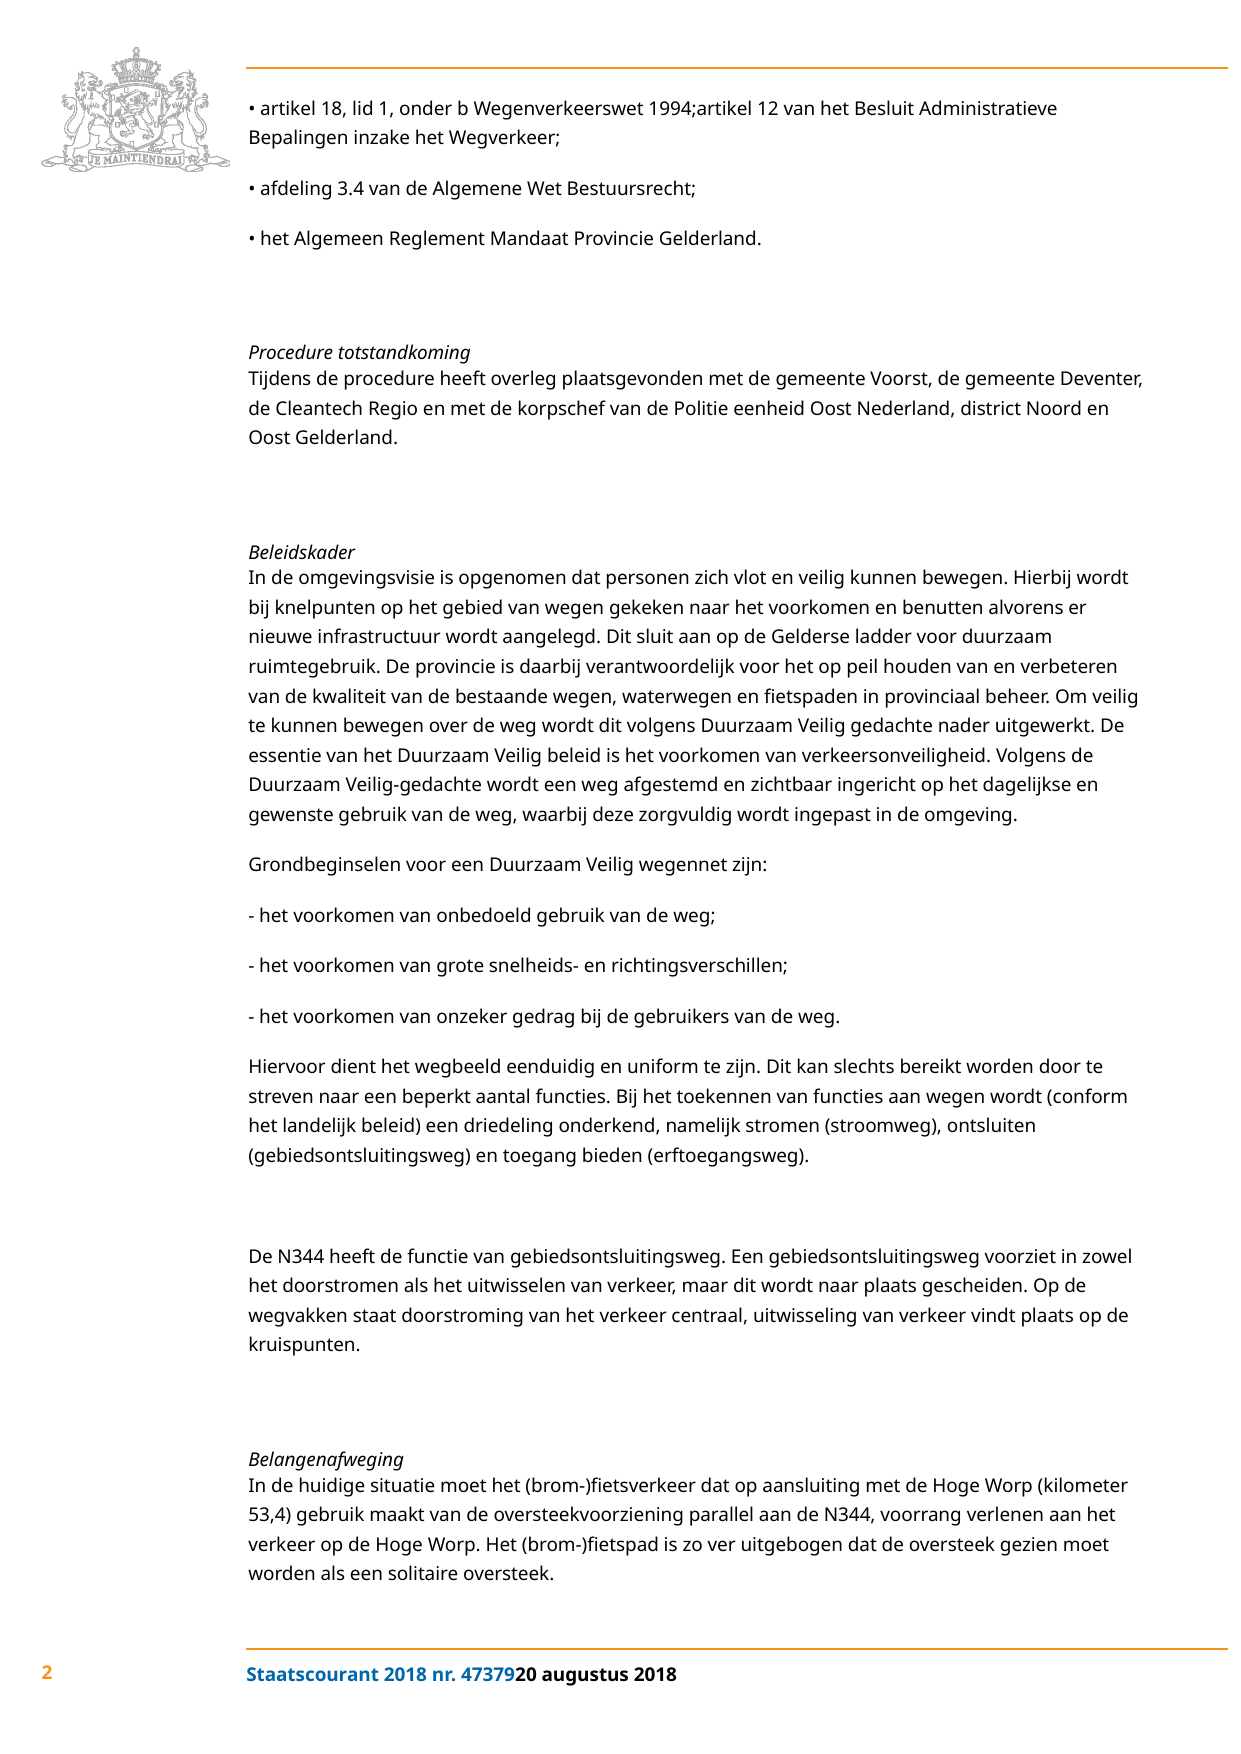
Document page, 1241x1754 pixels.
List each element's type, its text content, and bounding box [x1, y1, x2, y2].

text - het voorkomen van onzeker gedrag bij de gebruikers van de weg. [248, 1003, 1152, 1029]
text • artikel 18, lid 1, onder b Wegenverkeerswet 1994;artikel 12 van het Besluit Administratieve Bepalingen inzake het Wegverkeer; [248, 95, 1152, 150]
text • afdeling 3.4 van de Algemene Wet Bestuursrecht; [248, 175, 1152, 201]
text Beleidskader [248, 539, 1152, 564]
text De N344 heeft de functie van gebiedsontsluitingsweg. Een gebiedsontsluitingsweg voorziet in zowel het doorstromen als het uitwisselen van verkeer, maar dit wordt naar plaats gescheiden. Op de wegvakken staat doorstroming van het verkeer centraal, uitwisseling van verkeer vindt plaats op de kruispunten. [248, 1243, 1152, 1357]
text In de omgevingsvisie is opgenomen dat personen zich vlot en veilig kunnen bewegen. Hierbij wordt bij knelpunten op het gebied van wegen gekeken naar het voorkomen en benutten alvorens er nieuwe infrastructuur wordt aangelegd. Dit sluit aan op de Gelderse ladder voor duurzaam ruimtegebruik. De provincie is daarbij verantwoordelijk voor het op peil houden van en verbeteren van de kwaliteit van de bestaande wegen, waterwegen en fietspaden in provinciaal beheer. Om veilig te kunnen bewegen over de weg wordt dit volgens Duurzaam Veilig gedachte nader uitgewerkt. De essentie van het Duurzaam Veilig beleid is het voorkomen van verkeersonveiligheid. Volgens de Duurzaam Veilig-gedachte wordt een weg afgestemd en zichtbaar ingericht op het dagelijkse en gewenste gebruik van de weg, waarbij deze zorgvuldig wordt ingepast in de omgeving. [248, 564, 1152, 827]
text Grondbeginselen voor een Duurzaam Veilig wegennet zijn: [248, 852, 1152, 877]
text Hiervoor dient het wegbeeld eenduidig en uniform te zijn. Dit kan slechts bereikt worden door te streven naar een beperkt aantal functies. Bij het toekennen van functies aan wegen wordt (conform het landelijk beleid) een driedeling onderkend, namelijk stromen (stroomweg), ontsluiten (gebiedsontsluitingsweg) en toegang bieden (erftoegangsweg). [248, 1053, 1152, 1168]
text Tijdens de procedure heeft overleg plaatsgevonden met de gemeente Voorst, de gemeente Deventer, de Cleantech Regio en met de korpschef van de Politie eenheid Oost Nederland, district Noord en Oost Gelderland. [248, 365, 1152, 450]
picture [41, 47, 231, 172]
text - het voorkomen van grote snelheids- en richtingsverschillen; [248, 952, 1152, 978]
text • het Algemeen Reglement Mandaat Provincie Gelderland. [248, 225, 1152, 251]
text Belangenafweging [248, 1446, 1152, 1472]
text Procedure totstandkoming [248, 339, 1152, 365]
text In de huidige situatie moet het (brom-)fietsverkeer dat op aansluiting met de Hoge Worp (kilometer 53,4) gebruik maakt van de oversteekvoorziening parallel aan de N344, voorrang verlenen aan het verkeer op de Hoge Worp. Het (brom-)fietspad is zo ver uitgebogen dat de oversteek gezien moet worden als een solitaire oversteek. [248, 1472, 1152, 1586]
text - het voorkomen van onbedoeld gebruik van de weg; [248, 902, 1152, 928]
